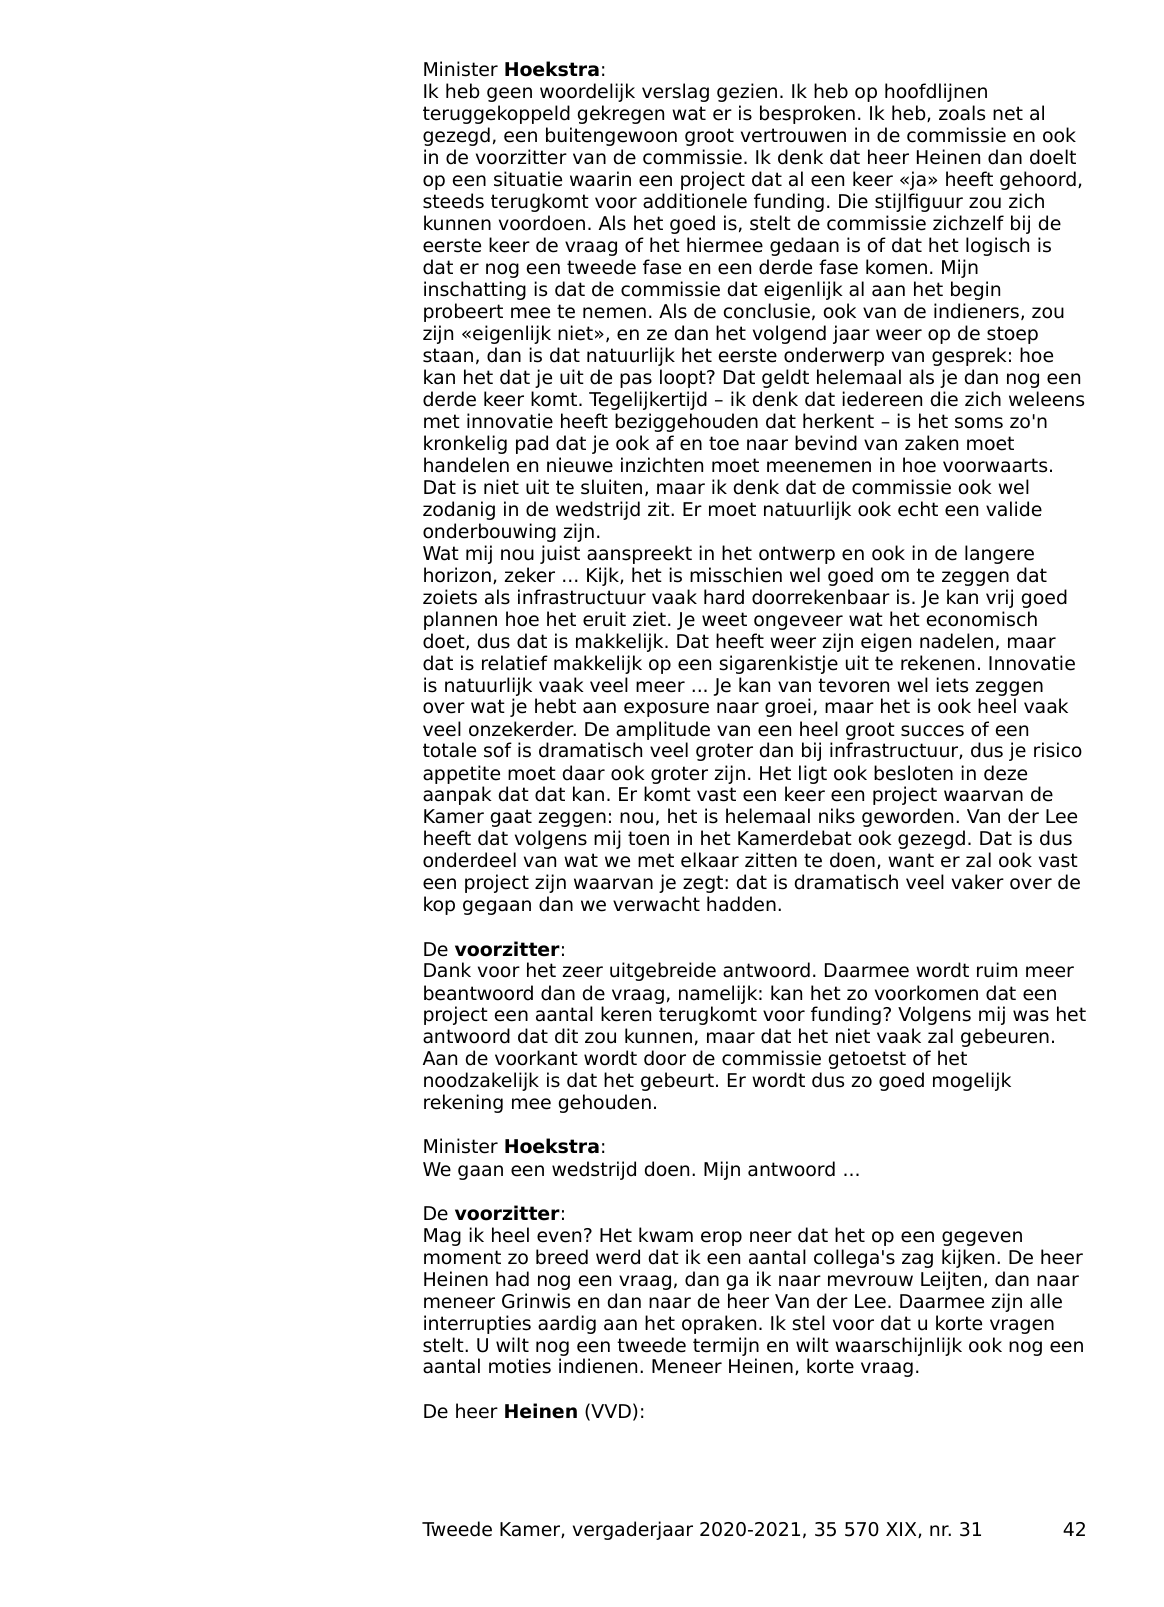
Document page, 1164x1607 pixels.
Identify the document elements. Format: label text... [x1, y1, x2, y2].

text We gaan een wedstrijd doen. Mijn antwoord ... [422, 1158, 1087, 1180]
text Mag ik heel even? Het kwam erop neer dat het op een gegeven moment zo breed werd dat ik een aantal collega's zag kijken. De heer Heinen had nog een vraag, dan ga ik naar mevrouw Leijten, dan naar meneer Grinwis en dan naar de heer Van der Lee. Daarmee zijn alle interrupties aardig aan het opraken. Ik stel voor dat u korte vragen stelt. U wilt nog een tweede termijn en wilt waarschijnlijk ook nog een aantal moties indienen. Meneer Heinen, korte vraag. [422, 1224, 1087, 1378]
text Ik heb geen woordelijk verslag gezien. Ik heb op hoofdlijnen teruggekoppeld gekregen wat er is besproken. Ik heb, zoals net al gezegd, een buitengewoon groot vertrouwen in de commissie en ook in de voorzitter van de commissie. Ik denk dat heer Heinen dan doelt op een situatie waarin een project dat al een keer «ja» heeft gehoord, steeds terugkomt voor additionele funding. Die stijlfiguur zou zich kunnen voordoen. Als het goed is, stelt de commissie zichzelf bij de eerste keer de vraag of het hiermee gedaan is of dat het logisch is dat er nog een tweede fase en een derde fase komen. Mijn inschatting is dat de commissie dat eigenlijk al aan het begin probeert mee te nemen. Als de conclusie, ook van de indieners, zou zijn «eigenlijk niet», en ze dan het volgend jaar weer op de stoep staan, dan is dat natuurlijk het eerste onderwerp van gesprek: hoe kan het dat je uit de pas loopt? Dat geldt helemaal als je dan nog een derde keer komt. Tegelijkertijd – ik denk dat iedereen die zich weleens met innovatie heeft beziggehouden dat herkent – is het soms zo'n kronkelig pad dat je ook af en toe naar bevind van zaken moet handelen en nieuwe inzichten moet meenemen in hoe voorwaarts. Dat is niet uit te sluiten, maar ik denk dat de commissie ook wel zodanig in de wedstrijd zit. Er moet natuurlijk ook echt een valide onderbouwing zijn. [422, 81, 1087, 543]
text Wat mij nou juist aanspreekt in het ontwerp en ook in de langere horizon, zeker ... Kijk, het is misschien wel goed om te zeggen dat zoiets als infrastructuur vaak hard doorrekenbaar is. Je kan vrij goed plannen hoe het eruit ziet. Je weet ongeveer wat het economisch doet, dus dat is makkelijk. Dat heeft weer zijn eigen nadelen, maar dat is relatief makkelijk op een sigarenkistje uit te rekenen. Innovatie is natuurlijk vaak veel meer ... Je kan van tevoren wel iets zeggen over wat je hebt aan exposure naar groei, maar het is ook heel vaak veel onzekerder. De amplitude van een heel groot succes of een totale sof is dramatisch veel groter dan bij infrastructuur, dus je risico appetite moet daar ook groter zijn. Het ligt ook besloten in deze aanpak dat dat kan. Er komt vast een keer een project waarvan de Kamer gaat zeggen: nou, het is helemaal niks geworden. Van der Lee heeft dat volgens mij toen in het Kamerdebat ook gezegd. Dat is dus onderdeel van wat we met elkaar zitten te doen, want er zal ook vast een project zijn waarvan je zegt: dat is dramatisch veel vaker over de kop gegaan dan we verwacht hadden. [422, 543, 1087, 916]
text Minister Hoekstra: [422, 59, 1087, 81]
text De voorzitter: [422, 1203, 1087, 1224]
text Dank voor het zeer uitgebreide antwoord. Daarmee wordt ruim meer beantwoord dan de vraag, namelijk: kan het zo voorkomen dat een project een aantal keren terugkomt voor funding? Volgens mij was het antwoord dat dit zou kunnen, maar dat het niet vaak zal gebeuren. Aan de voorkant wordt door de commissie getoetst of het noodzakelijk is dat het gebeurt. Er wordt dus zo goed mogelijk rekening mee gehouden. [422, 960, 1087, 1114]
text Minister Hoekstra: [422, 1136, 1087, 1158]
text De heer Heinen (VVD): [422, 1401, 1087, 1423]
text De voorzitter: [422, 938, 1087, 960]
